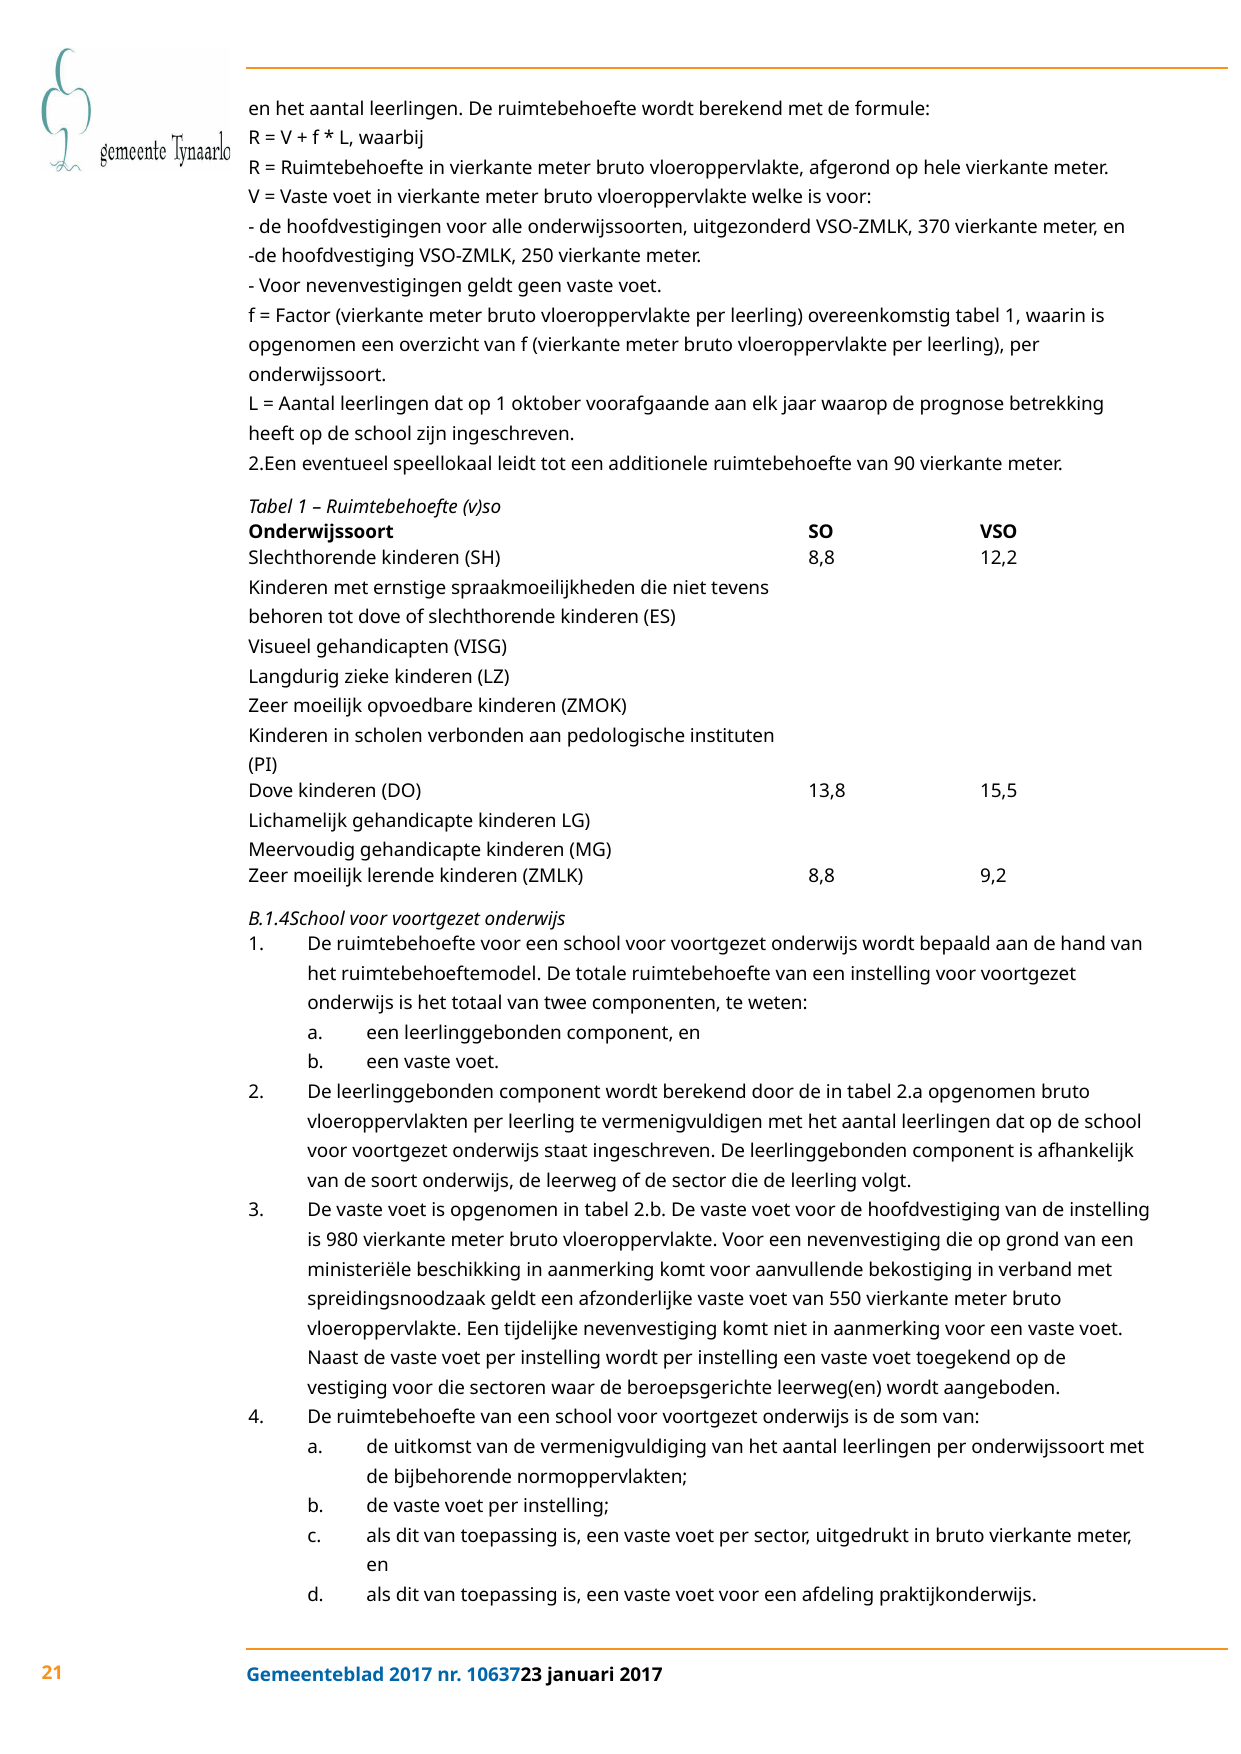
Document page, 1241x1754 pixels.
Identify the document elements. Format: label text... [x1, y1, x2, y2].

table_cell 8,8 [808, 545, 980, 777]
table_cell Dove kinderen (DO) Lichamelijk gehandicapte kinderen LG) Meervoudig gehandicapte kinderen (MG) [248, 777, 808, 862]
table_cell 15,5 [980, 777, 1152, 862]
text - de hoofdvestigingen voor alle onderwijssoorten, uitgezonderd VSO-ZMLK, 370 vierkante meter, en [248, 213, 1152, 239]
list De leerlinggebonden component wordt berekend door de in tabel 2.a opgenomen bruto vloeroppervlakten per leerling te vermenigvuldigen met het aantal leerlingen dat op de school voor voortgezet onderwijs staat ingeschreven. De leerlinggebonden component is afhankelijk van de soort onderwijs, de leerweg of de sector die de leerling volgt. [248, 1078, 1152, 1193]
text -de hoofdvestiging VSO-ZMLK, 250 vierkante meter. [248, 243, 1152, 268]
table_cell 9,2 [980, 862, 1152, 888]
text L = Aantal leerlingen dat op 1 oktober voorafgaande aan elk jaar waarop de prognose betrekking heeft op de school zijn ingeschreven. [248, 391, 1152, 446]
text 2.Een eventueel speellokaal leidt tot een additionele ruimtebehoefte van 90 vierkante meter. [248, 450, 1152, 476]
text B.1.4School voor voortgezet onderwijs [248, 905, 1152, 930]
table_header SO [808, 519, 980, 544]
picture [41, 47, 231, 172]
list de vaste voet per instelling; [307, 1492, 1152, 1518]
text R = V + f * L, waarbij [248, 124, 1152, 150]
list als dit van toepassing is, een vaste voet voor een afdeling praktijkonderwijs. [307, 1581, 1152, 1607]
table_cell 13,8 [808, 777, 980, 862]
text en het aantal leerlingen. De ruimtebehoefte wordt berekend met de formule: [248, 95, 1152, 121]
table_header Onderwijssoort [248, 519, 808, 544]
text R = Ruimtebehoefte in vierkante meter bruto vloeroppervlakte, afgerond op hele vierkante meter. [248, 154, 1152, 180]
list de uitkomst van de vermenigvuldiging van het aantal leerlingen per onderwijssoort met de bijbehorende normoppervlakten; [307, 1433, 1152, 1489]
text f = Factor (vierkante meter bruto vloeroppervlakte per leerling) overeenkomstig tabel 1, waarin is opgenomen een overzicht van f (vierkante meter bruto vloeroppervlakte per leerling), per onderwijssoort. [248, 302, 1152, 387]
list De ruimtebehoefte van een school voor voortgezet onderwijs is de som van: [248, 1404, 1152, 1429]
text - Voor nevenvestigingen geldt geen vaste voet. [248, 272, 1152, 298]
list een vaste voet. [307, 1049, 1152, 1074]
table_header VSO [980, 519, 1152, 544]
list De ruimtebehoefte voor een school voor voortgezet onderwijs wordt bepaald aan de hand van het ruimtebehoeftemodel. De totale ruimtebehoefte van een instelling voor voortgezet onderwijs is het totaal van twee componenten, te weten: [248, 930, 1152, 1015]
text Tabel 1 – Ruimtebehoefte (v)so [248, 493, 1152, 519]
list De vaste voet is opgenomen in tabel 2.b. De vaste voet voor de hoofdvestiging van de instelling is 980 vierkante meter bruto vloeroppervlakte. Voor een nevenvestiging die op grond van een ministeriële beschikking in aanmerking komt voor aanvullende bekostiging in verband met spreidingsnoodzaak geldt een afzonderlijke vaste voet van 550 vierkante meter bruto vloeroppervlakte. Een tijdelijke nevenvestiging komt niet in aanmerking voor een vaste voet. Naast de vaste voet per instelling wordt per instelling een vaste voet toegekend op de vestiging voor die sectoren waar de beroepsgerichte leerweg(en) wordt aangeboden. [248, 1197, 1152, 1400]
table_cell 8,8 [808, 862, 980, 888]
table_cell 12,2 [980, 545, 1152, 777]
text V = Vaste voet in vierkante meter bruto vloeroppervlakte welke is voor: [248, 183, 1152, 209]
table_cell Slechthorende kinderen (SH) Kinderen met ernstige spraakmoeilijkheden die niet tevens behoren tot dove of slechthorende kinderen (ES) Visueel gehandicapten (VISG) Langdurig zieke kinderen (LZ) Zeer moeilijk opvoedbare kinderen (ZMOK) Kinderen in scholen verbonden aan pedologische instituten (PI) [248, 545, 808, 777]
list een leerlinggebonden component, en [307, 1019, 1152, 1045]
table_cell Zeer moeilijk lerende kinderen (ZMLK) [248, 862, 808, 888]
list als dit van toepassing is, een vaste voet per sector, uitgedrukt in bruto vierkante meter, en [307, 1522, 1152, 1577]
